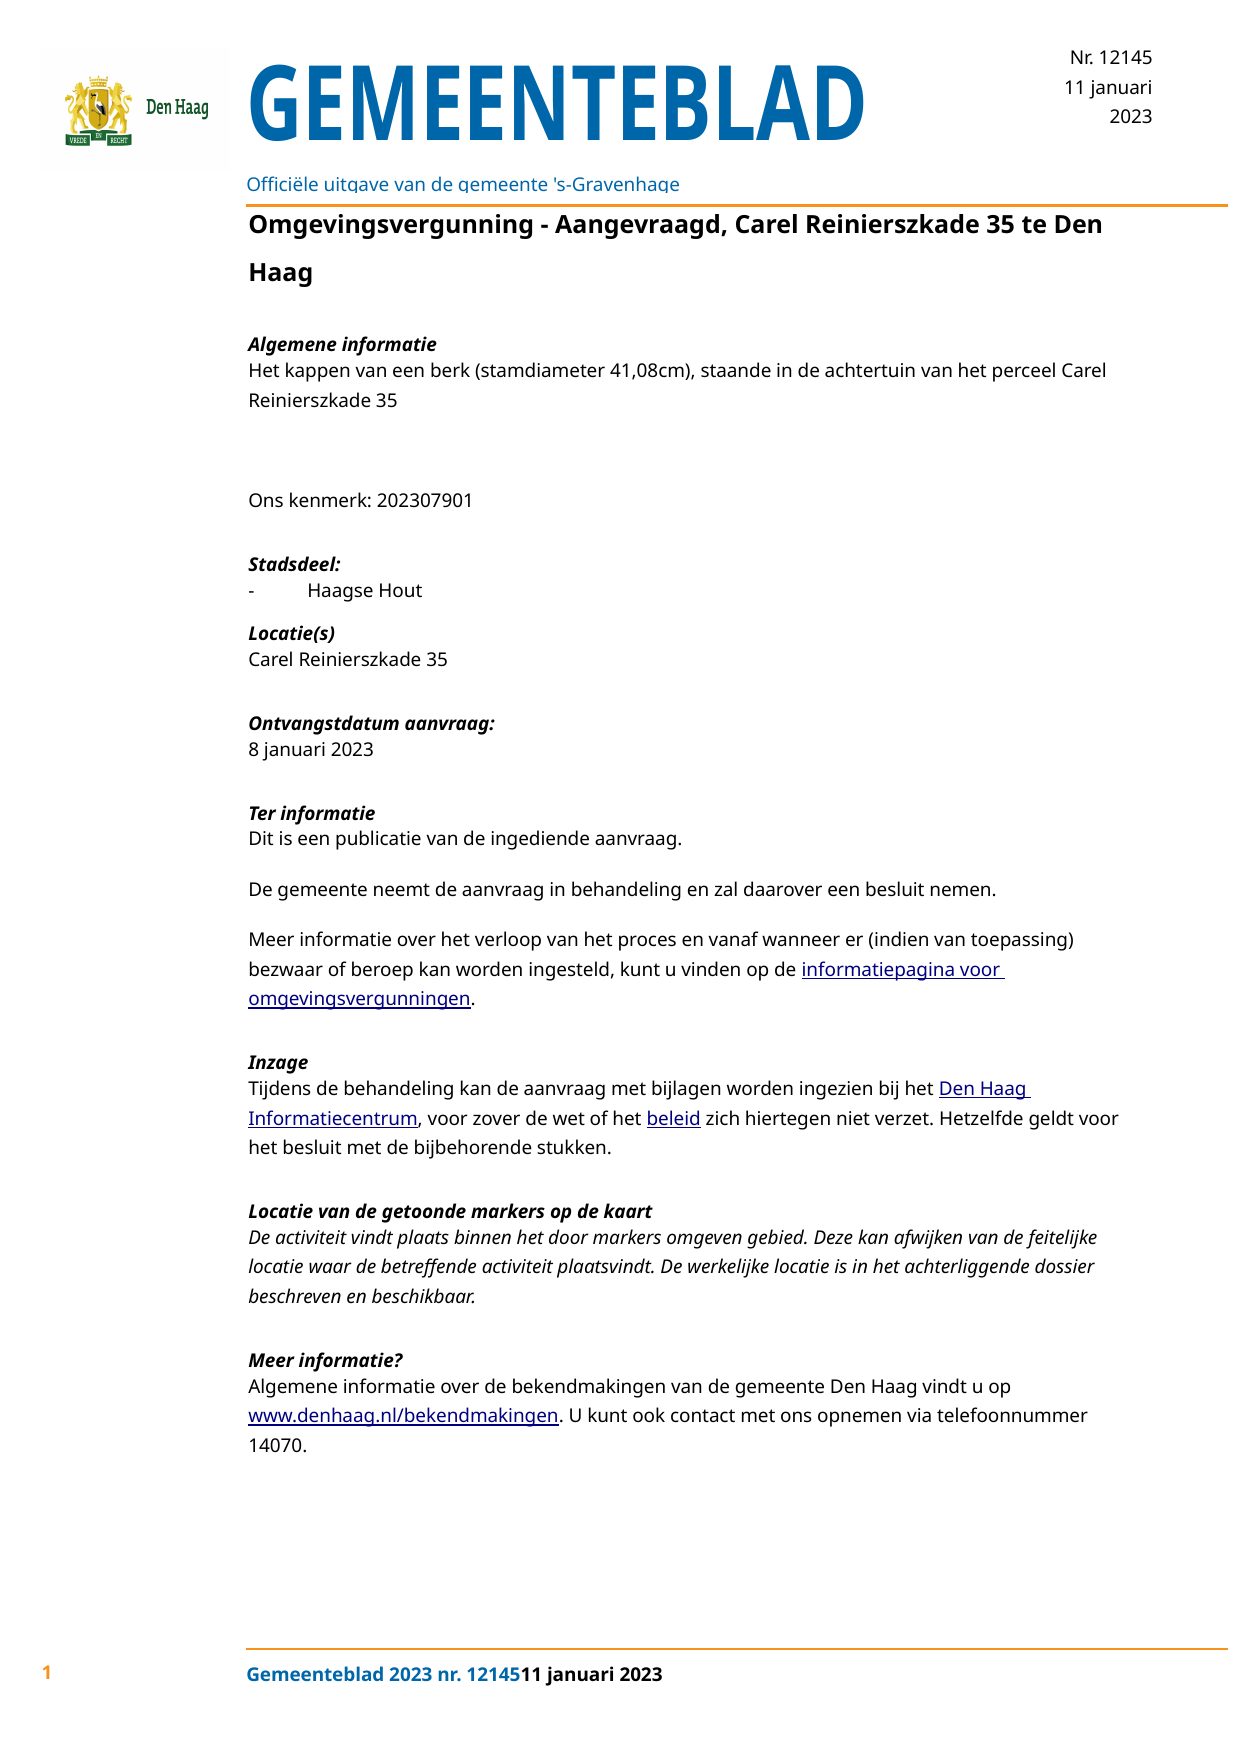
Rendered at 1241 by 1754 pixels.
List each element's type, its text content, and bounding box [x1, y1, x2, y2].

text Meer informatie over het verloop van het proces en vanaf wanneer er (indien van toepassing) bezwaar of beroep kan worden ingesteld, kunt u vinden op de informatiepagina voor omgevingsvergunningen. [248, 926, 1152, 1011]
text Carel Reinierszkade 35 [248, 646, 1152, 672]
list Haagse Hout [248, 577, 1152, 603]
picture [41, 47, 231, 172]
text Omgevingsvergunning - Aangevraagd, Carel Reinierszkade 35 te Den Haag [248, 207, 1152, 288]
text Het kappen van een berk (stamdiameter 41,08cm), staande in de achtertuin van het perceel Carel Reinierszkade 35 [248, 357, 1152, 412]
text Algemene informatie over de bekendmakingen van de gemeente Den Haag vindt u op www.denhaag.nl/bekendmakingen. U kunt ook contact met ons opnemen via telefoonnummer 14070. [248, 1373, 1152, 1458]
text Meer informatie? [248, 1347, 1152, 1373]
text Dit is een publicatie van de ingediende aanvraag. [248, 826, 1152, 851]
text De activiteit vindt plaats binnen het door markers omgeven gebied. Deze kan afwijken van de feitelijke locatie waar de betreffende activiteit plaatsvindt. De werkelijke locatie is in het achterliggende dossier beschreven en beschikbaar. [248, 1224, 1152, 1309]
text Ter informatie [248, 800, 1152, 826]
text De gemeente neemt de aanvraag in behandeling en zal daarover een besluit nemen. [248, 876, 1152, 902]
text Ontvangstdatum aanvraag: [248, 710, 1152, 736]
text Stadsdeel: [248, 552, 1152, 577]
text Ons kenmerk: 202307901 [248, 488, 1152, 513]
text Inzage [248, 1049, 1152, 1075]
text 8 januari 2023 [248, 736, 1152, 762]
text Algemene informatie [248, 331, 1152, 357]
text Locatie(s) [248, 620, 1152, 646]
text Locatie van de getoonde markers op de kaart [248, 1198, 1152, 1224]
text Tijdens de behandeling kan de aanvraag met bijlagen worden ingezien bij het Den Haag Informatiecentrum, voor zover de wet of het beleid zich hiertegen niet verzet. Hetzelfde geldt voor het besluit met de bijbehorende stukken. [248, 1075, 1152, 1160]
